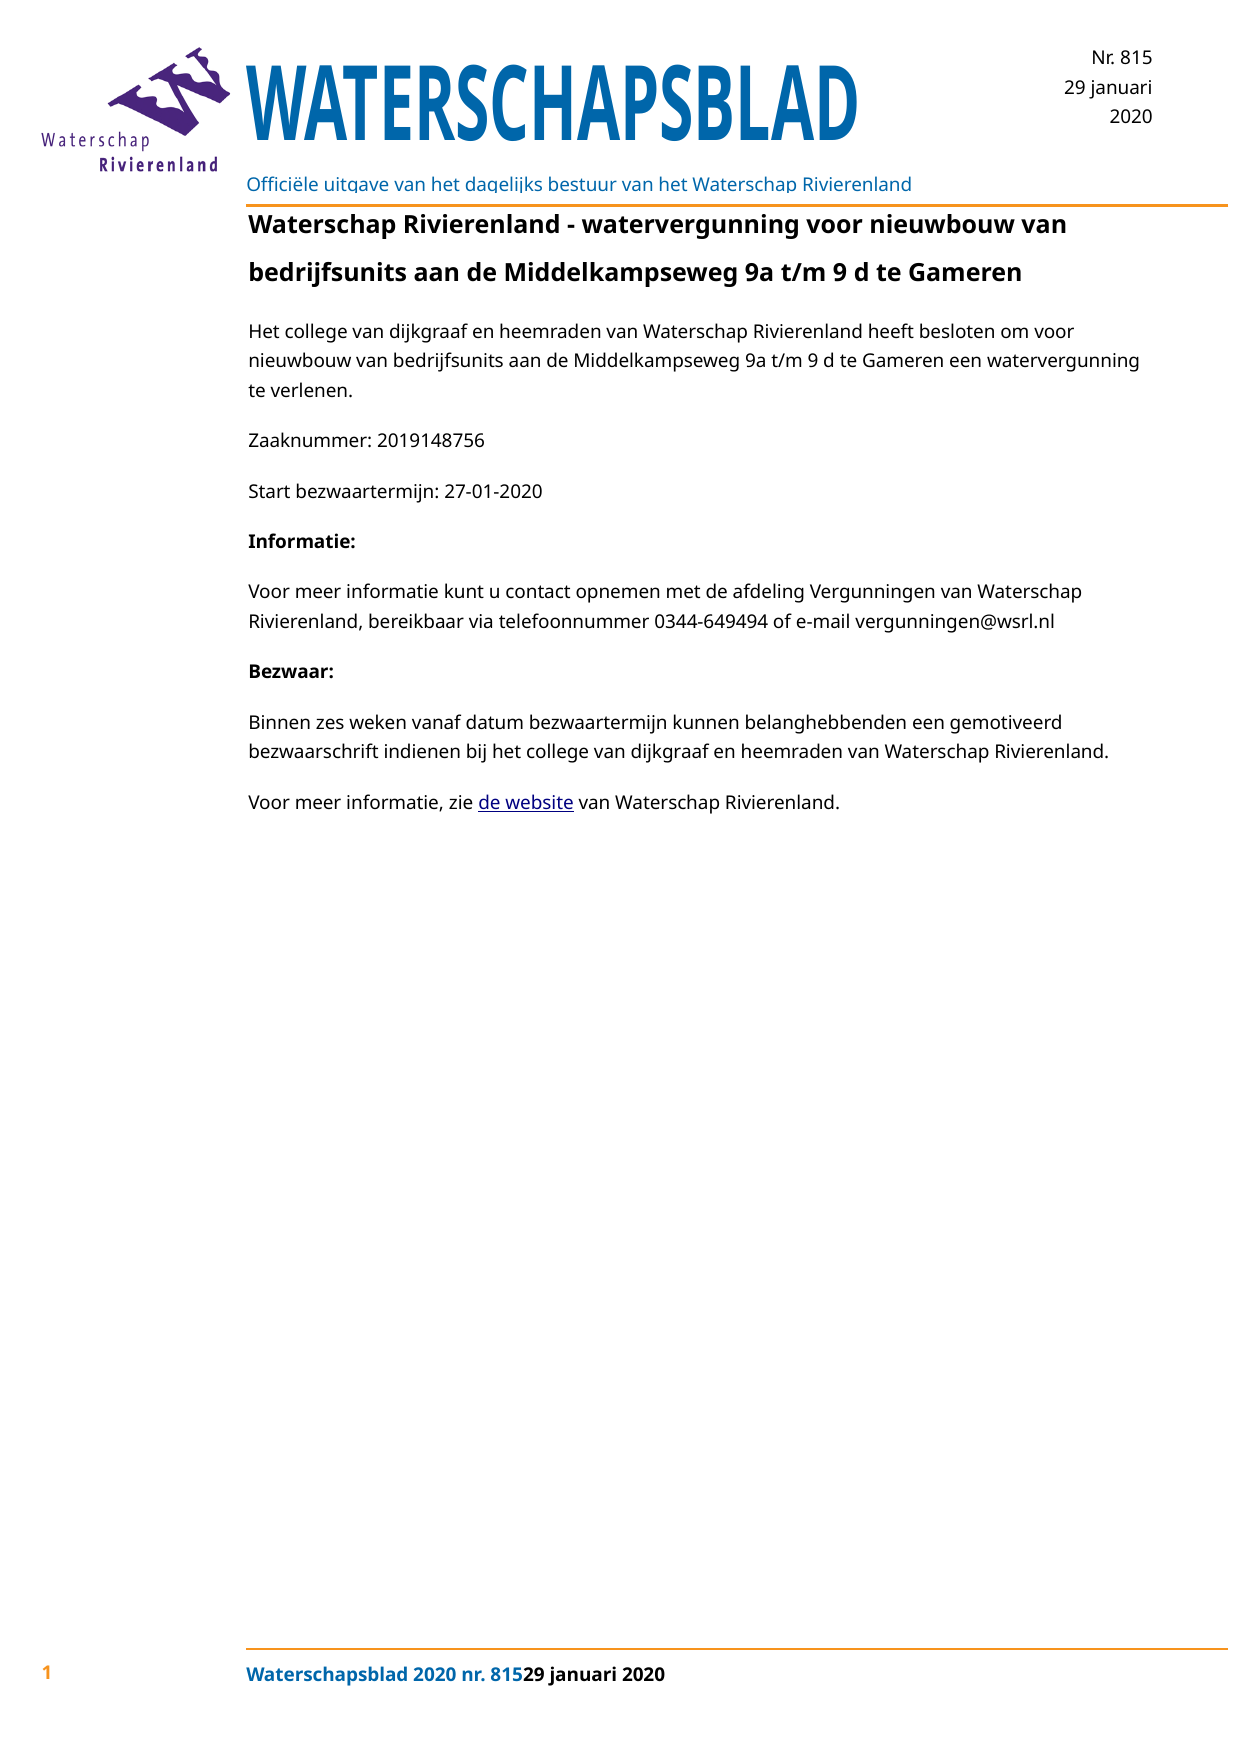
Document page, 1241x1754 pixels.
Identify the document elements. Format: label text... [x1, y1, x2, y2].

text Het college van dijkgraaf en heemraden van Waterschap Rivierenland heeft besloten om voor nieuwbouw van bedrijfsunits aan de Middelkampseweg 9a t/m 9 d te Gameren een watervergunning te verlenen. [248, 318, 1152, 403]
text Informatie: [248, 528, 1152, 554]
text Waterschap Rivierenland - watervergunning voor nieuwbouw van bedrijfsunits aan de Middelkampseweg 9a t/m 9 d te Gameren [248, 207, 1152, 288]
text Voor meer informatie kunt u contact opnemen met de afdeling Vergunningen van Waterschap Rivierenland, bereikbaar via telefoonnummer 0344-649494 of e-mail vergunningen@wsrl.nl [248, 579, 1152, 634]
text Bezwaar: [248, 659, 1152, 684]
text Voor meer informatie, zie de website van Waterschap Rivierenland. [248, 789, 1152, 815]
picture [41, 47, 231, 172]
text Start bezwaartermijn: 27-01-2020 [248, 478, 1152, 504]
text Zaaknummer: 2019148756 [248, 427, 1152, 453]
text Binnen zes weken vanaf datum bezwaartermijn kunnen belanghebbenden een gemotiveerd bezwaarschrift indienen bij het college van dijkgraaf en heemraden van Waterschap Rivierenland. [248, 709, 1152, 764]
